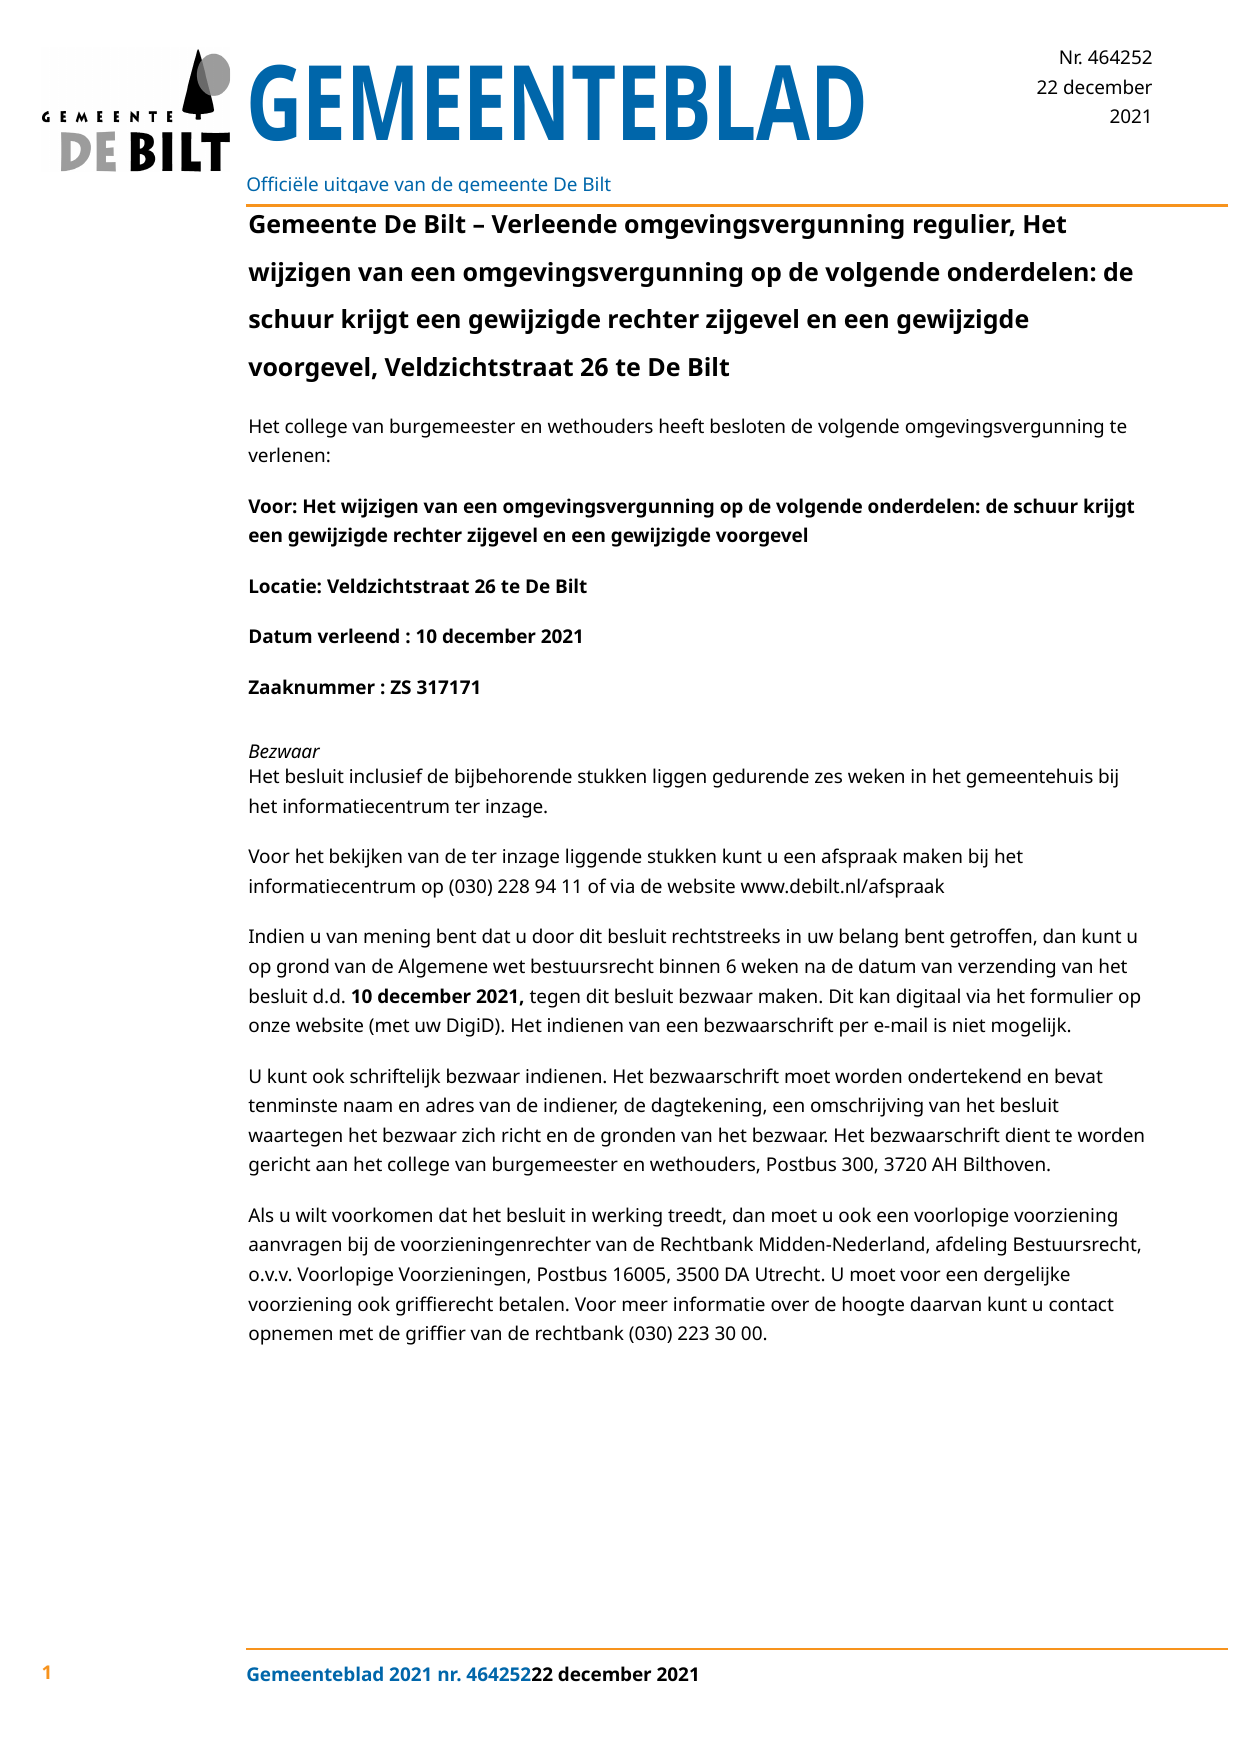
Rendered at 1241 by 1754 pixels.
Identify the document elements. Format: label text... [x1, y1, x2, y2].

text Datum verleend : 10 december 2021 [248, 623, 1152, 649]
text Bezwaar [248, 738, 1152, 764]
text Gemeente De Bilt – Verleende omgevingsvergunning regulier, Het wijzigen van een omgevingsvergunning op de volgende onderdelen: de schuur krijgt een gewijzigde rechter zijgevel en een gewijzigde voorgevel, Veldzichtstraat 26 te De Bilt [248, 207, 1152, 384]
text Voor het bekijken van de ter inzage liggende stukken kunt u een afspraak maken bij het informatiecentrum op (030) 228 94 11 of via de website www.debilt.nl/afspraak [248, 844, 1152, 899]
text Locatie: Veldzichtstraat 26 te De Bilt [248, 573, 1152, 599]
text U kunt ook schriftelijk bezwaar indienen. Het bezwaarschrift moet worden ondertekend en bevat tenminste naam en adres van de indiener, de dagtekening, een omschrijving van het besluit waartegen het bezwaar zich richt en de gronden van het bezwaar. Het bezwaarschrift dient te worden gericht aan het college van burgemeester en wethouders, Postbus 300, 3720 AH Bilthoven. [248, 1063, 1152, 1177]
text Het besluit inclusief de bijbehorende stukken liggen gedurende zes weken in het gemeentehuis bij het informatiecentrum ter inzage. [248, 764, 1152, 819]
text Als u wilt voorkomen dat het besluit in werking treedt, dan moet u ook een voorlopige voorziening aanvragen bij de voorzieningenrechter van de Rechtbank Midden-Nederland, afdeling Bestuursrecht, o.v.v. Voorlopige Voorzieningen, Postbus 16005, 3500 DA Utrecht. U moet voor een dergelijke voorziening ook griffierecht betalen. Voor meer informatie over de hoogte daarvan kunt u contact opnemen met de griffier van de rechtbank (030) 223 30 00. [248, 1202, 1152, 1346]
text Zaaknummer : ZS 317171 [248, 674, 1152, 700]
text Indien u van mening bent dat u door dit besluit rechtstreeks in uw belang bent getroffen, dan kunt u op grond van de Algemene wet bestuursrecht binnen 6 weken na de datum van verzending van het besluit d.d. 10 december 2021, tegen dit besluit bezwaar maken. Dit kan digitaal via het formulier op onze website (met uw DigiD). Het indienen van een bezwaarschrift per e-mail is niet mogelijk. [248, 924, 1152, 1038]
text Voor: Het wijzigen van een omgevingsvergunning op de volgende onderdelen: de schuur krijgt een gewijzigde rechter zijgevel en een gewijzigde voorgevel [248, 493, 1152, 548]
picture [41, 47, 231, 172]
text Het college van burgemeester en wethouders heeft besloten de volgende omgevingsvergunning te verlenen: [248, 413, 1152, 468]
